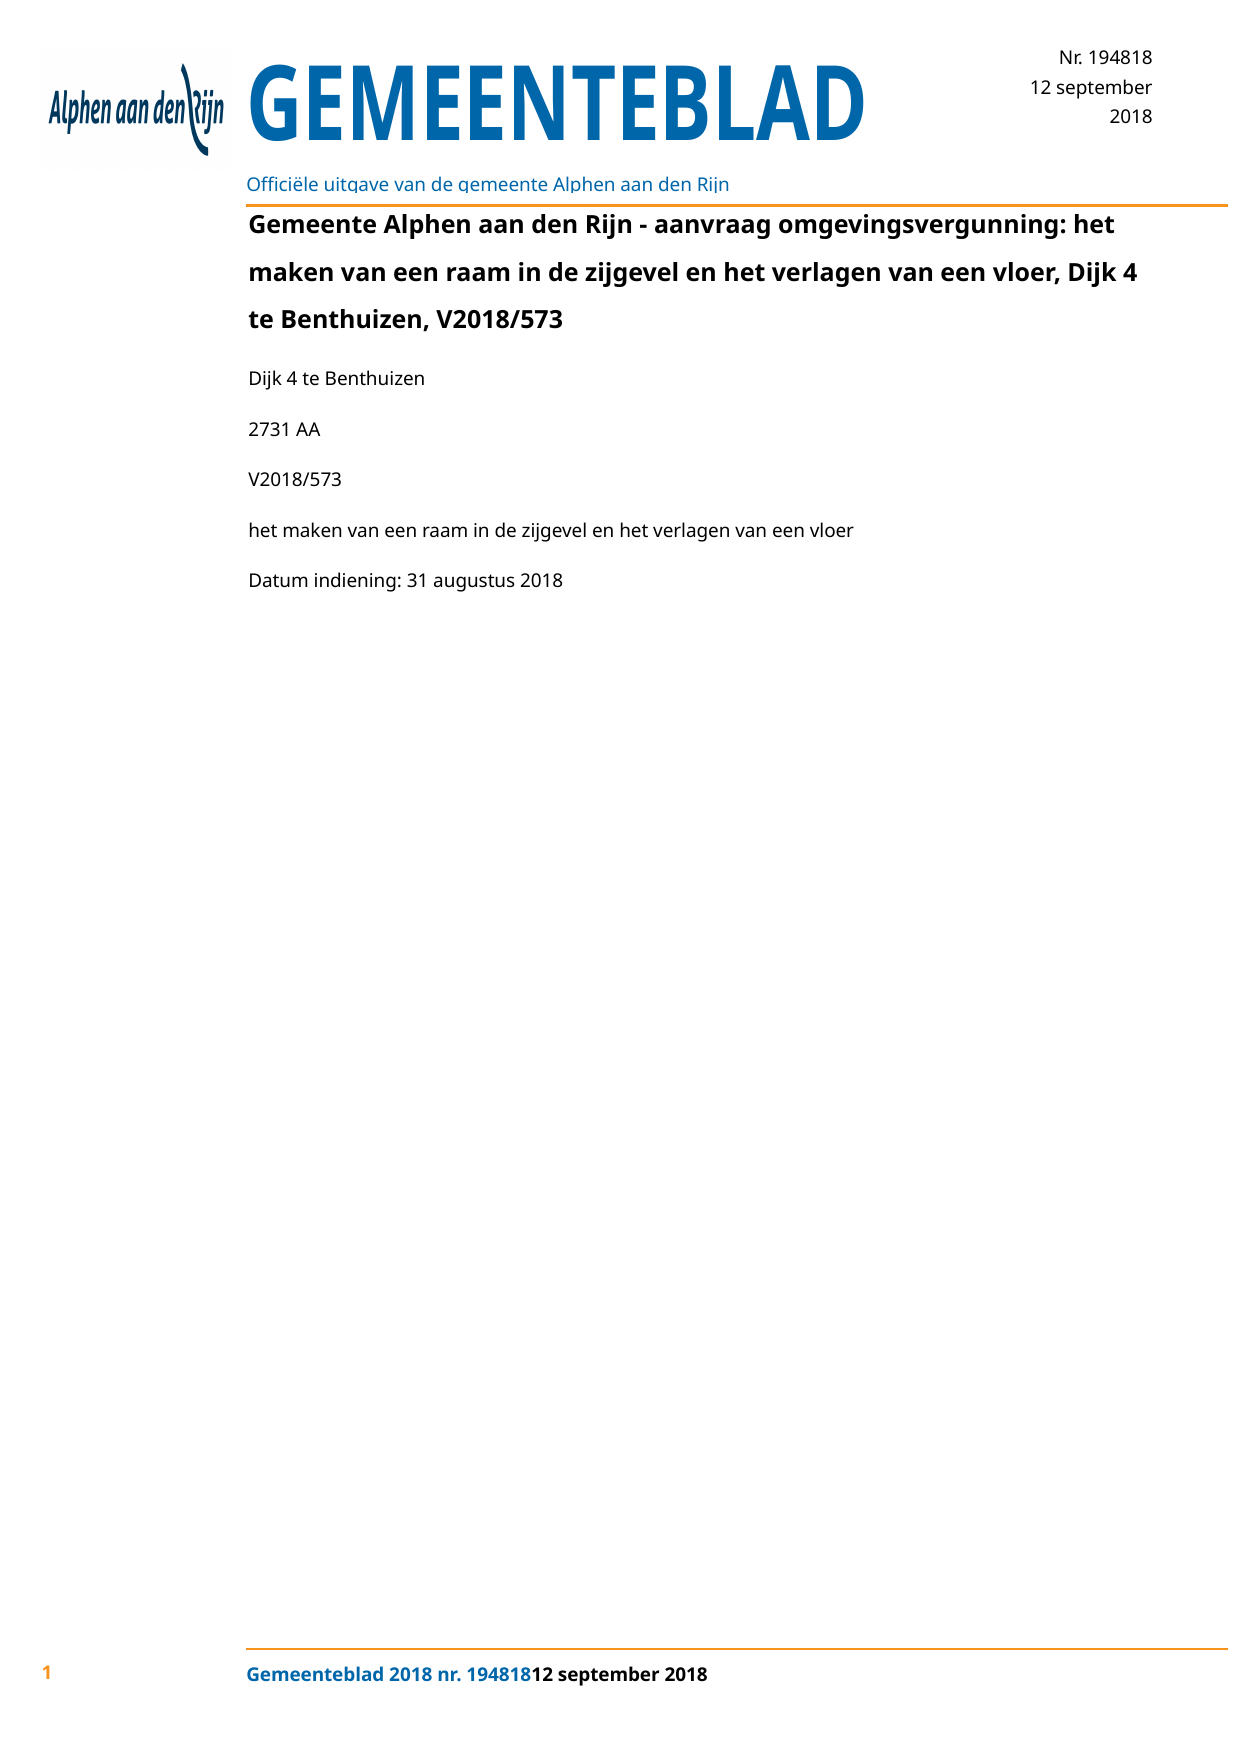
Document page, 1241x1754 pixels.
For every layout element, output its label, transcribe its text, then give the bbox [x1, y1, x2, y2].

text V2018/573 [248, 466, 1152, 492]
text Datum indiening: 31 augustus 2018 [248, 567, 1152, 593]
text Dijk 4 te Benthuizen [248, 366, 1152, 391]
picture [41, 47, 231, 172]
text het maken van een raam in de zijgevel en het verlagen van een vloer [248, 517, 1152, 542]
text Gemeente Alphen aan den Rijn - aanvraag omgevingsvergunning: het maken van een raam in de zijgevel en het verlagen van een vloer, Dijk 4 te Benthuizen, V2018/573 [248, 207, 1152, 336]
text 2731 AA [248, 416, 1152, 442]
